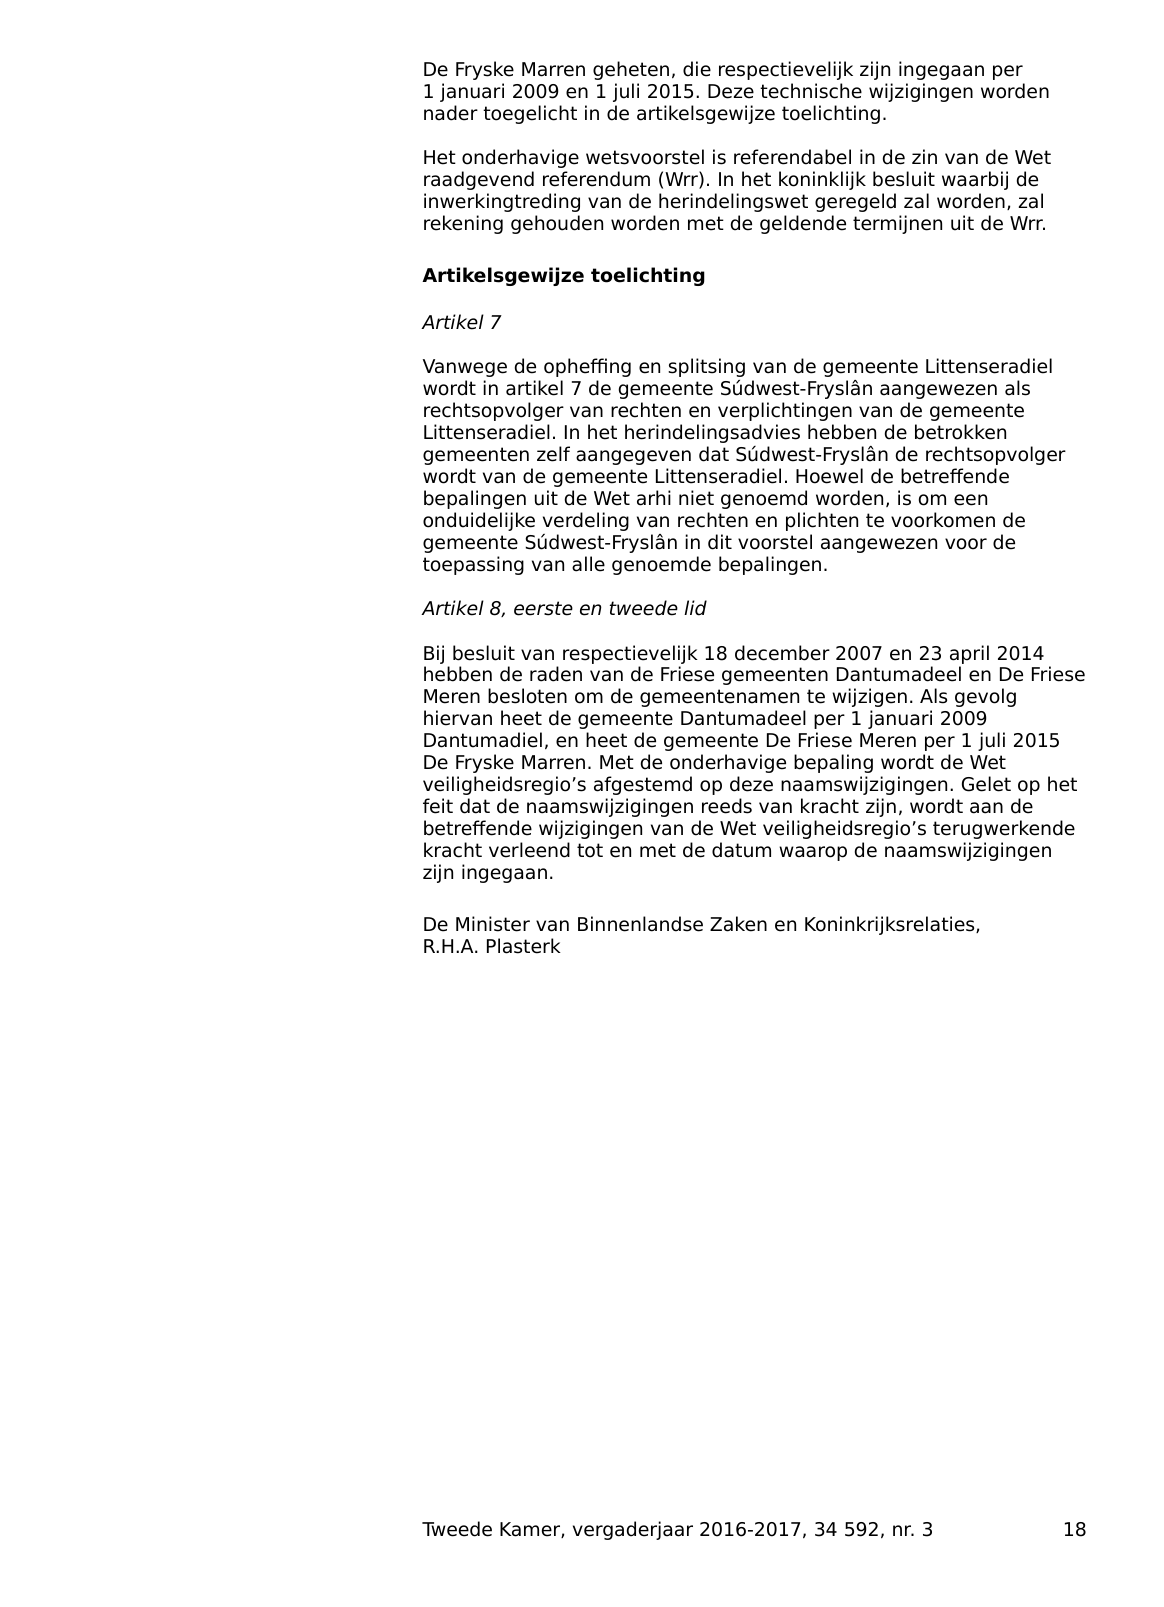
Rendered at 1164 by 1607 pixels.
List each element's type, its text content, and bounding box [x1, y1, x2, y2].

text De Fryske Marren geheten, die respectievelijk zijn ingegaan per 1 januari 2009 en 1 juli 2015. Deze technische wijzigingen worden nader toegelicht in de artikelsgewijze toelichting. [422, 59, 1087, 125]
subtitle Artikel 8, eerste en tweede lid [422, 598, 1087, 620]
subtitle Artikel 7 [422, 312, 1087, 334]
text Bij besluit van respectievelijk 18 december 2007 en 23 april 2014 hebben de raden van de Friese gemeenten Dantumadeel en De Friese Meren besloten om de gemeentenamen te wijzigen. Als gevolg hiervan heet de gemeente Dantumadeel per 1 januari 2009 Dantumadiel, en heet de gemeente De Friese Meren per 1 juli 2015 De Fryske Marren. Met de onderhavige bepaling wordt de Wet veiligheidsregio’s afgestemd op deze naamswijzigingen. Gelet op het feit dat de naamswijzigingen reeds van kracht zijn, wordt aan de betreffende wijzigingen van de Wet veiligheidsregio’s terugwerkende kracht verleend tot en met de datum waarop de naamswijzigingen zijn ingegaan. [422, 642, 1087, 884]
text Het onderhavige wetsvoorstel is referendabel in de zin van de Wet raadgevend referendum (Wrr). In het koninklijk besluit waarbij de inwerkingtreding van de herindelingswet geregeld zal worden, zal rekening gehouden worden met de geldende termijnen uit de Wrr. [422, 147, 1087, 235]
text Vanwege de opheffing en splitsing van de gemeente Littenseradiel wordt in artikel 7 de gemeente Súdwest-Fryslân aangewezen als rechtsopvolger van rechten en verplichtingen van de gemeente Littenseradiel. In het herindelingsadvies hebben de betrokken gemeenten zelf aangegeven dat Súdwest-Fryslân de rechtsopvolger wordt van de gemeente Littenseradiel. Hoewel de betreffende bepalingen uit de Wet arhi niet genoemd worden, is om een onduidelijke verdeling van rechten en plichten te voorkomen de gemeente Súdwest-Fryslân in dit voorstel aangewezen voor de toepassing van alle genoemde bepalingen. [422, 356, 1087, 576]
subtitle Artikelsgewijze toelichting [422, 265, 1087, 287]
text De Minister van Binnenlandse Zaken en Koninkrijksrelaties, R.H.A. Plasterk [422, 914, 1087, 958]
